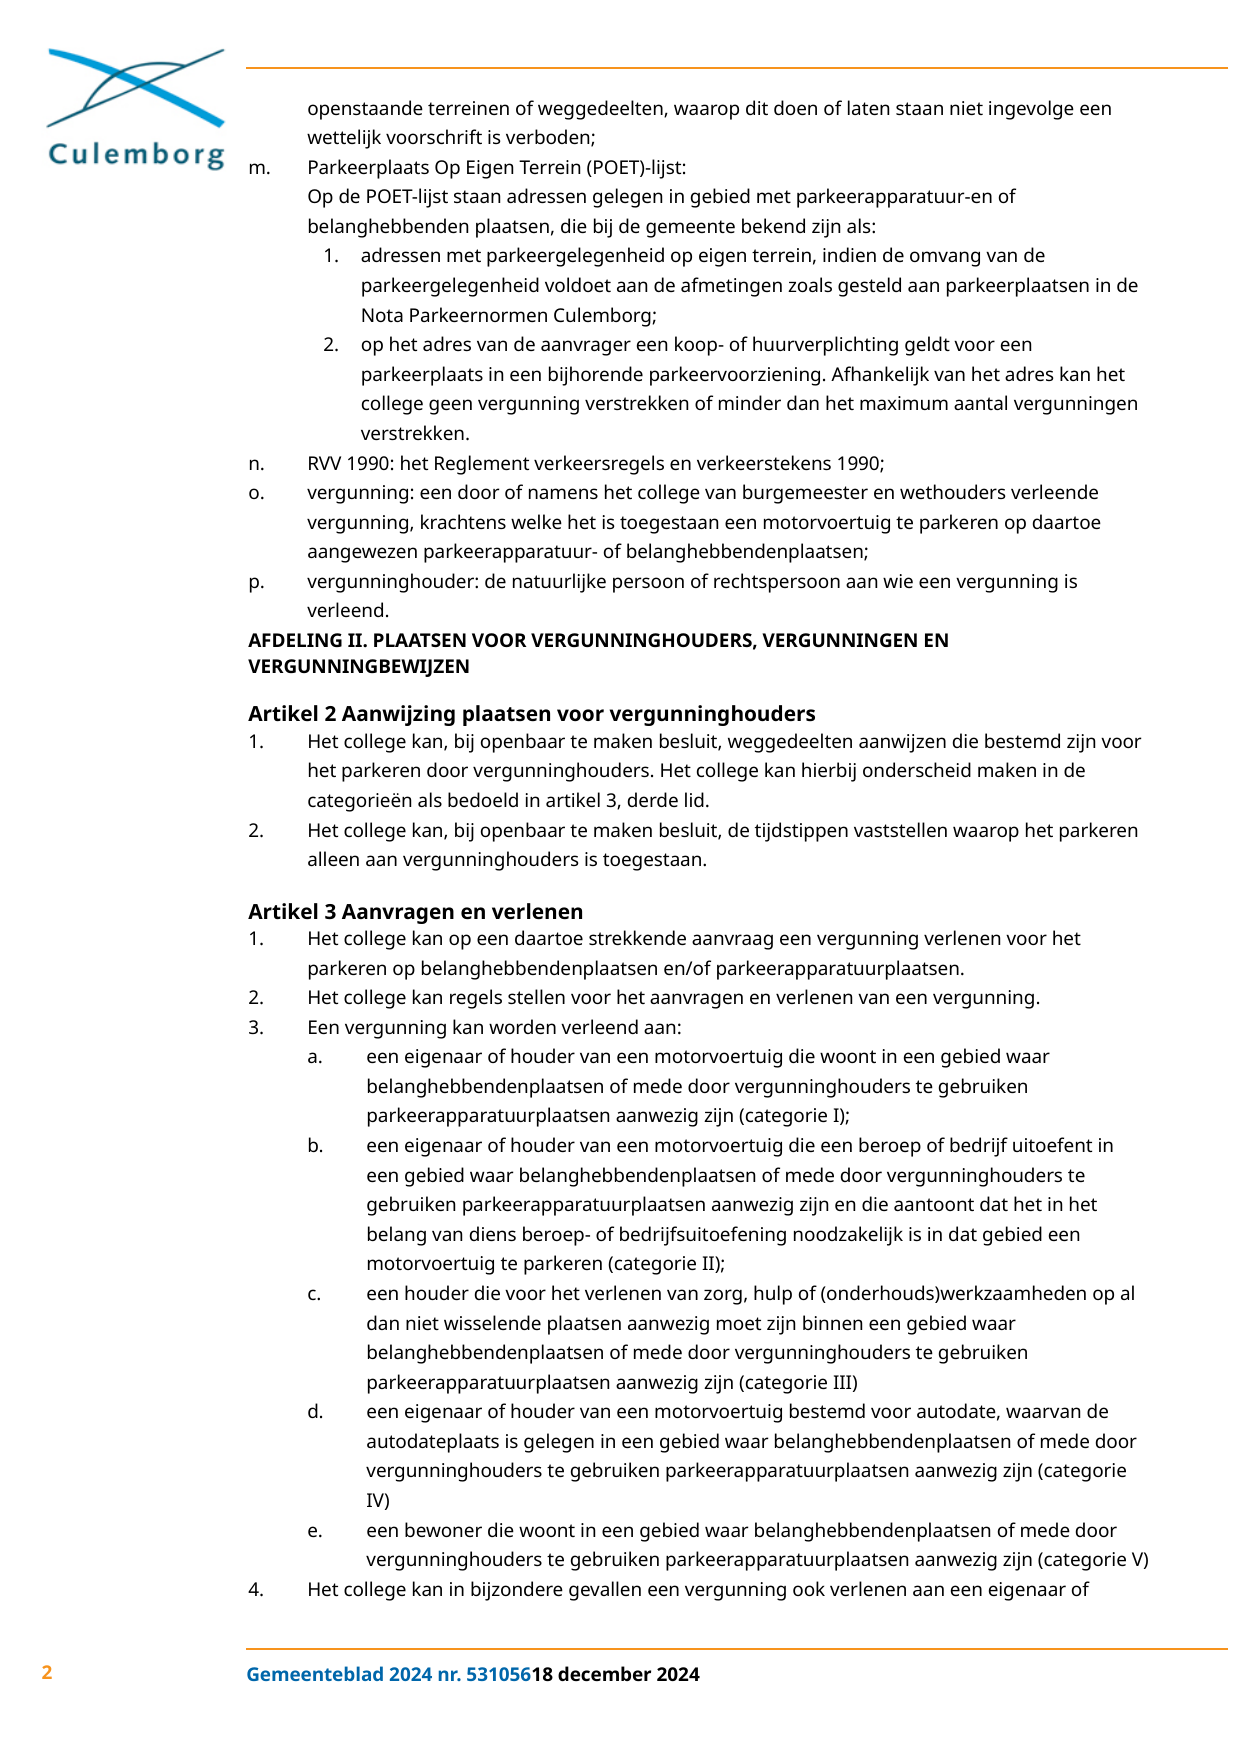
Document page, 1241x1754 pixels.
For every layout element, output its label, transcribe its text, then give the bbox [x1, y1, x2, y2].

list RVV 1990: het Reglement verkeersregels en verkeerstekens 1990; [248, 450, 1152, 476]
list Het college kan, bij openbaar te maken besluit, weggedeelten aanwijzen die bestemd zijn voor het parkeren door vergunninghouders. Het college kan hierbij onderscheid maken in de categorieën als bedoeld in artikel 3, derde lid. [248, 728, 1152, 813]
text Artikel 3 Aanvragen en verlenen [248, 897, 1152, 925]
list Het college kan regels stellen voor het aanvragen en verlenen van een vergunning. [248, 984, 1152, 1010]
list Op de POET-lijst staan adressen gelegen in gebied met parkeerapparatuur-en of belanghebbenden plaatsen, die bij de gemeente bekend zijn als: [248, 183, 1152, 239]
picture [41, 47, 231, 172]
list vergunninghouder: de natuurlijke persoon of rechtspersoon aan wie een vergunning is verleend. [248, 568, 1152, 623]
list een eigenaar of houder van een motorvoertuig bestemd voor autodate, waarvan de autodateplaats is gelegen in een gebied waar belanghebbendenplaatsen of mede door vergunninghouders te gebruiken parkeerapparatuurplaatsen aanwezig zijn (categorie IV) [307, 1398, 1152, 1513]
text AFDELING II. PLAATSEN VOOR VERGUNNINGHOUDERS, VERGUNNINGEN EN VERGUNNINGBEWIJZEN [248, 627, 1152, 679]
list Een vergunning kan worden verleend aan: [248, 1014, 1152, 1040]
text Artikel 2 Aanwijzing plaatsen voor vergunninghouders [248, 699, 1152, 728]
list een houder die voor het verlenen van zorg, hulp of (onderhouds)werkzaamheden op al dan niet wisselende plaatsen aanwezig moet zijn binnen een gebied waar belanghebbendenplaatsen of mede door vergunninghouders te gebruiken parkeerapparatuurplaatsen aanwezig zijn (categorie III) [307, 1280, 1152, 1395]
list vergunning: een door of namens het college van burgemeester en wethouders verleende vergunning, krachtens welke het is toegestaan een motorvoertuig te parkeren op daartoe aangewezen parkeerapparatuur- of belanghebbendenplaatsen; [248, 479, 1152, 564]
list een eigenaar of houder van een motorvoertuig die woont in een gebied waar belanghebbendenplaatsen of mede door vergunninghouders te gebruiken parkeerapparatuurplaatsen aanwezig zijn (categorie I); [307, 1043, 1152, 1128]
list een eigenaar of houder van een motorvoertuig die een beroep of bedrijf uitoefent in een gebied waar belanghebbendenplaatsen of mede door vergunninghouders te gebruiken parkeerapparatuurplaatsen aanwezig zijn en die aantoont dat het in het belang van diens beroep- of bedrijfsuitoefening noodzakelijk is in dat gebied een motorvoertuig te parkeren (categorie II); [307, 1132, 1152, 1276]
list op het adres van de aanvrager een koop- of huurverplichting geldt voor een parkeerplaats in een bijhorende parkeervoorziening. Afhankelijk van het adres kan het college geen vergunning verstrekken of minder dan het maximum aantal vergunningen verstrekken. [323, 331, 1152, 446]
list Parkeerplaats Op Eigen Terrein (POET)-lijst: [248, 154, 1152, 180]
list Het college kan in bijzondere gevallen een vergunning ook verlenen aan een eigenaar of [248, 1576, 1152, 1602]
list een bewoner die woont in een gebied waar belanghebbendenplaatsen of mede door vergunninghouders te gebruiken parkeerapparatuurplaatsen aanwezig zijn (categorie V) [307, 1517, 1152, 1572]
list openstaande terreinen of weggedeelten, waarop dit doen of laten staan niet ingevolge een wettelijk voorschrift is verboden; [248, 95, 1152, 150]
list Het college kan, bij openbaar te maken besluit, de tijdstippen vaststellen waarop het parkeren alleen aan vergunninghouders is toegestaan. [248, 817, 1152, 872]
list Het college kan op een daartoe strekkende aanvraag een vergunning verlenen voor het parkeren op belanghebbendenplaatsen en/of parkeerapparatuurplaatsen. [248, 925, 1152, 981]
list adressen met parkeergelegenheid op eigen terrein, indien de omvang van de parkeergelegenheid voldoet aan de afmetingen zoals gesteld aan parkeerplaatsen in de Nota Parkeernormen Culemborg; [323, 243, 1152, 328]
